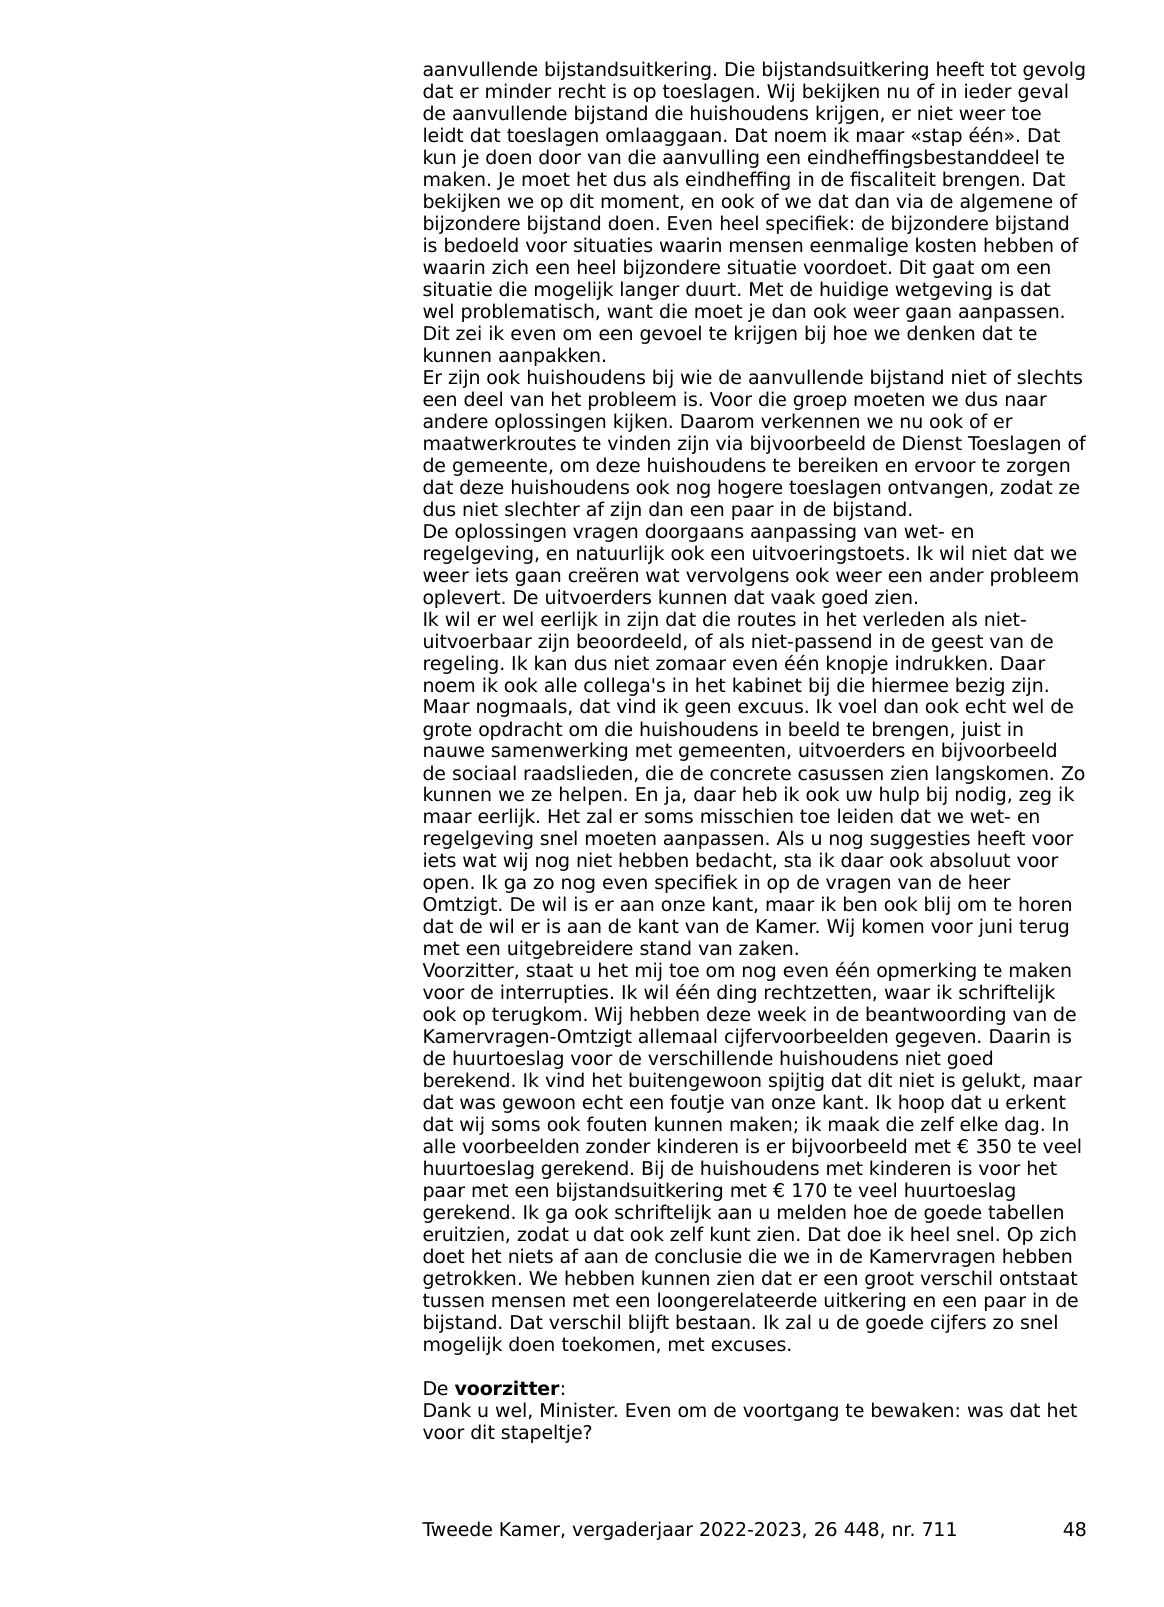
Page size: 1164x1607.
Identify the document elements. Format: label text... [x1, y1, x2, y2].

text Voorzitter, staat u het mij toe om nog even één opmerking te maken voor de interrupties. Ik wil één ding rechtzetten, waar ik schriftelijk ook op terugkom. Wij hebben deze week in de beantwoording van de Kamervragen-Omtzigt allemaal cijfervoorbeelden gegeven. Daarin is de huurtoeslag voor de verschillende huishoudens niet goed berekend. Ik vind het buitengewoon spijtig dat dit niet is gelukt, maar dat was gewoon echt een foutje van onze kant. Ik hoop dat u erkent dat wij soms ook fouten kunnen maken; ik maak die zelf elke dag. In alle voorbeelden zonder kinderen is er bijvoorbeeld met € 350 te veel huurtoeslag gerekend. Bij de huishoudens met kinderen is voor het paar met een bijstandsuitkering met € 170 te veel huurtoeslag gerekend. Ik ga ook schriftelijk aan u melden hoe de goede tabellen eruitzien, zodat u dat ook zelf kunt zien. Dat doe ik heel snel. Op zich doet het niets af aan de conclusie die we in de Kamervragen hebben getrokken. We hebben kunnen zien dat er een groot verschil ontstaat tussen mensen met een loongerelateerde uitkering en een paar in de bijstand. Dat verschil blijft bestaan. Ik zal u de goede cijfers zo snel mogelijk doen toekomen, met excuses. [422, 960, 1087, 1356]
text De voorzitter: [422, 1378, 1087, 1400]
text Dank u wel, Minister. Even om de voortgang te bewaken: was dat het voor dit stapeltje? [422, 1400, 1087, 1444]
text De oplossingen vragen doorgaans aanpassing van wet- en regelgeving, en natuurlijk ook een uitvoeringstoets. Ik wil niet dat we weer iets gaan creëren wat vervolgens ook weer een ander probleem oplevert. De uitvoerders kunnen dat vaak goed zien. [422, 521, 1087, 608]
text aanvullende bijstandsuitkering. Die bijstandsuitkering heeft tot gevolg dat er minder recht is op toeslagen. Wij bekijken nu of in ieder geval de aanvullende bijstand die huishoudens krijgen, er niet weer toe leidt dat toeslagen omlaaggaan. Dat noem ik maar «stap één». Dat kun je doen door van die aanvulling een eindheffingsbestanddeel te maken. Je moet het dus als eindheffing in de fiscaliteit brengen. Dat bekijken we op dit moment, en ook of we dat dan via de algemene of bijzondere bijstand doen. Even heel specifiek: de bijzondere bijstand is bedoeld voor situaties waarin mensen eenmalige kosten hebben of waarin zich een heel bijzondere situatie voordoet. Dit gaat om een situatie die mogelijk langer duurt. Met de huidige wetgeving is dat wel problematisch, want die moet je dan ook weer gaan aanpassen. Dit zei ik even om een gevoel te krijgen bij hoe we denken dat te kunnen aanpakken. [422, 59, 1087, 367]
text Er zijn ook huishoudens bij wie de aanvullende bijstand niet of slechts een deel van het probleem is. Voor die groep moeten we dus naar andere oplossingen kijken. Daarom verkennen we nu ook of er maatwerkroutes te vinden zijn via bijvoorbeeld de Dienst Toeslagen of de gemeente, om deze huishoudens te bereiken en ervoor te zorgen dat deze huishoudens ook nog hogere toeslagen ontvangen, zodat ze dus niet slechter af zijn dan een paar in de bijstand. [422, 367, 1087, 521]
text Ik wil er wel eerlijk in zijn dat die routes in het verleden als niet-uitvoerbaar zijn beoordeeld, of als niet-passend in de geest van de regeling. Ik kan dus niet zomaar even één knopje indrukken. Daar noem ik ook alle collega's in het kabinet bij die hiermee bezig zijn. Maar nogmaals, dat vind ik geen excuus. Ik voel dan ook echt wel de grote opdracht om die huishoudens in beeld te brengen, juist in nauwe samenwerking met gemeenten, uitvoerders en bijvoorbeeld de sociaal raadslieden, die de concrete casussen zien langskomen. Zo kunnen we ze helpen. En ja, daar heb ik ook uw hulp bij nodig, zeg ik maar eerlijk. Het zal er soms misschien toe leiden dat we wet- en regelgeving snel moeten aanpassen. Als u nog suggesties heeft voor iets wat wij nog niet hebben bedacht, sta ik daar ook absoluut voor open. Ik ga zo nog even specifiek in op de vragen van de heer Omtzigt. De wil is er aan onze kant, maar ik ben ook blij om te horen dat de wil er is aan de kant van de Kamer. Wij komen voor juni terug met een uitgebreidere stand van zaken. [422, 608, 1087, 960]
